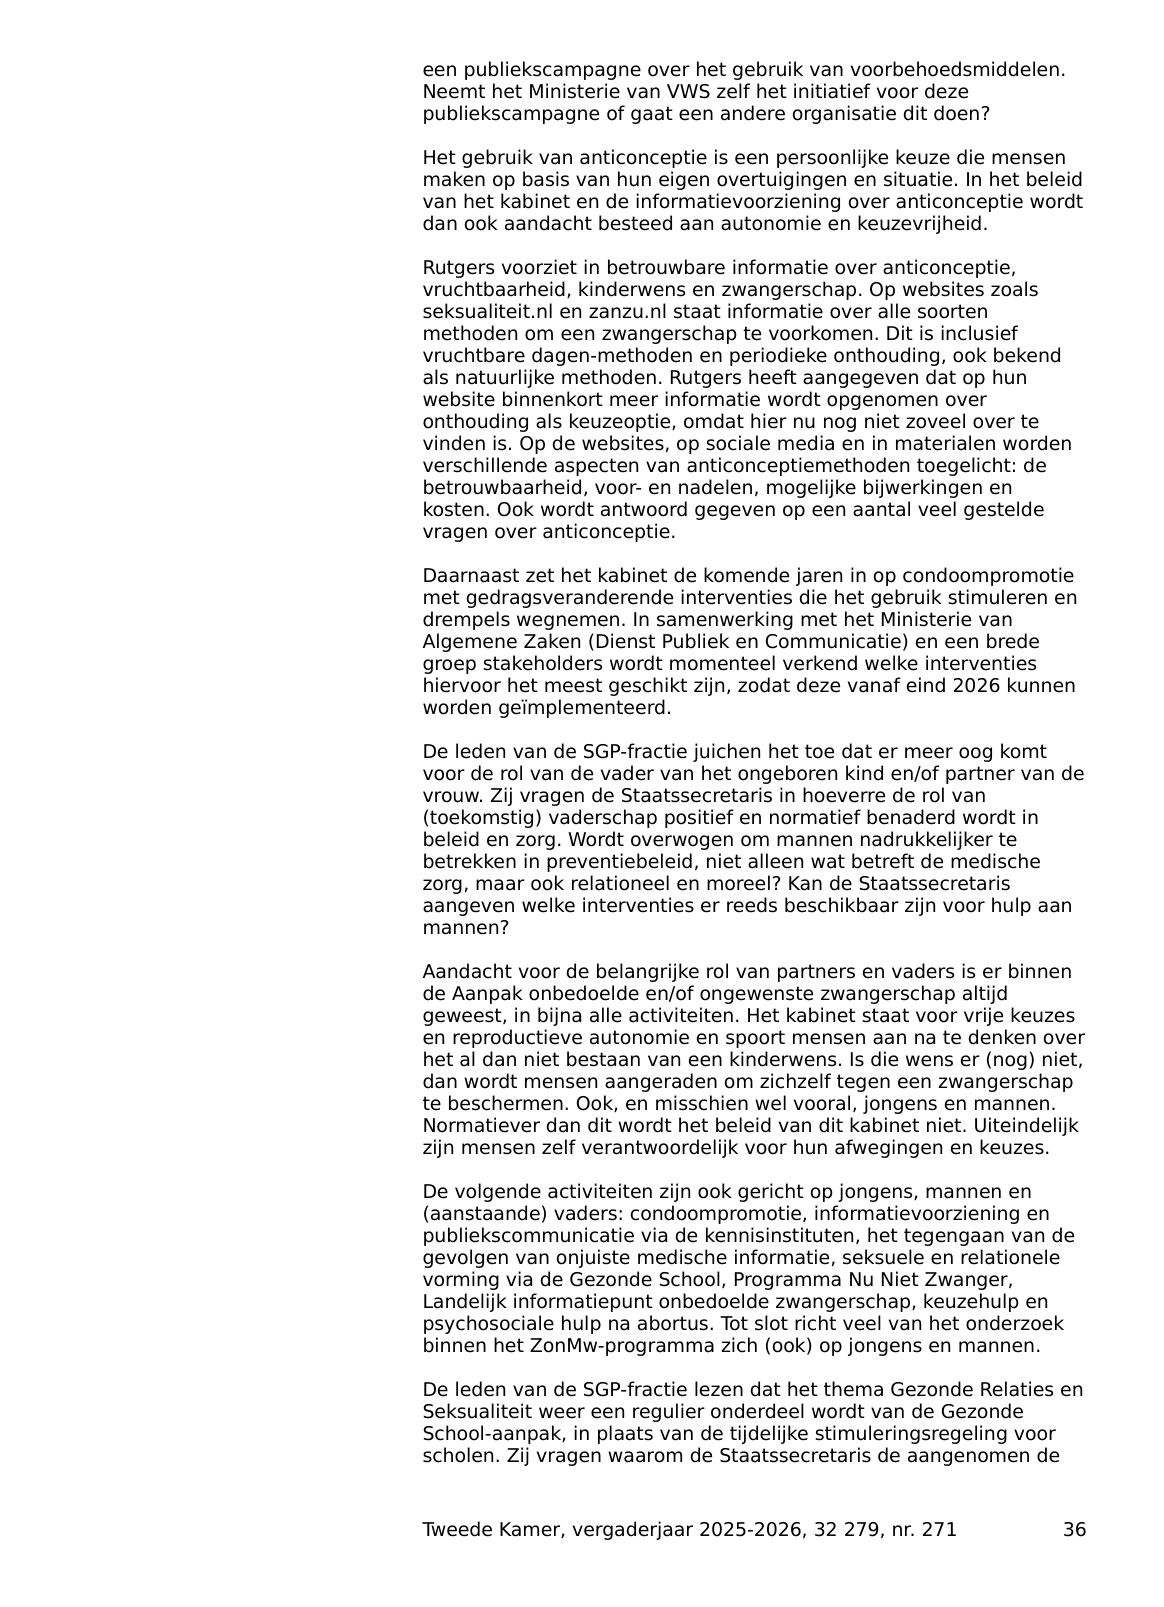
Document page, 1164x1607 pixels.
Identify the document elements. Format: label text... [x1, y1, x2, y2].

text De volgende activiteiten zijn ook gericht op jongens, mannen en (aanstaande) vaders: condoompromotie, informatievoorziening en publiekscommunicatie via de kennisinstituten, het tegengaan van de gevolgen van onjuiste medische informatie, seksuele en relationele vorming via de Gezonde School, Programma Nu Niet Zwanger, Landelijk informatiepunt onbedoelde zwangerschap, keuzehulp en psychosociale hulp na abortus. Tot slot richt veel van het onderzoek binnen het ZonMw-programma zich (ook) op jongens en mannen. [422, 1181, 1087, 1357]
text De leden van de SGP-fractie lezen dat het thema Gezonde Relaties en Seksualiteit weer een regulier onderdeel wordt van de Gezonde School-aanpak, in plaats van de tijdelijke stimuleringsregeling voor scholen. Zij vragen waarom de Staatssecretaris de aangenomen de [422, 1379, 1087, 1467]
text De leden van de SGP-fractie juichen het toe dat er meer oog komt voor de rol van de vader van het ongeboren kind en/of partner van de vrouw. Zij vragen de Staatssecretaris in hoeverre de rol van (toekomstig) vaderschap positief en normatief benaderd wordt in beleid en zorg. Wordt overwogen om mannen nadrukkelijker te betrekken in preventiebeleid, niet alleen wat betreft de medische zorg, maar ook relationeel en moreel? Kan de Staatssecretaris aangeven welke interventies er reeds beschikbaar zijn voor hulp aan mannen? [422, 741, 1087, 939]
text Aandacht voor de belangrijke rol van partners en vaders is er binnen de Aanpak onbedoelde en/of ongewenste zwangerschap altijd geweest, in bijna alle activiteiten. Het kabinet staat voor vrije keuzes en reproductieve autonomie en spoort mensen aan na te denken over het al dan niet bestaan van een kinderwens. Is die wens er (nog) niet, dan wordt mensen aangeraden om zichzelf tegen een zwangerschap te beschermen. Ook, en misschien wel vooral, jongens en mannen. Normatiever dan dit wordt het beleid van dit kabinet niet. Uiteindelijk zijn mensen zelf verantwoordelijk voor hun afwegingen en keuzes. [422, 961, 1087, 1159]
text Rutgers voorziet in betrouwbare informatie over anticonceptie, vruchtbaarheid, kinderwens en zwangerschap. Op websites zoals seksualiteit.nl en zanzu.nl staat informatie over alle soorten methoden om een zwangerschap te voorkomen. Dit is inclusief vruchtbare dagen-methoden en periodieke onthouding, ook bekend als natuurlijke methoden. Rutgers heeft aangegeven dat op hun website binnenkort meer informatie wordt opgenomen over onthouding als keuzeoptie, omdat hier nu nog niet zoveel over te vinden is. Op de websites, op sociale media en in materialen worden verschillende aspecten van anticonceptiemethoden toegelicht: de betrouwbaarheid, voor- en nadelen, mogelijke bijwerkingen en kosten. Ook wordt antwoord gegeven op een aantal veel gestelde vragen over anticonceptie. [422, 257, 1087, 543]
text een publiekscampagne over het gebruik van voorbehoedsmiddelen. Neemt het Ministerie van VWS zelf het initiatief voor deze publiekscampagne of gaat een andere organisatie dit doen? [422, 59, 1087, 125]
text Het gebruik van anticonceptie is een persoonlijke keuze die mensen maken op basis van hun eigen overtuigingen en situatie. In het beleid van het kabinet en de informatievoorziening over anticonceptie wordt dan ook aandacht besteed aan autonomie en keuzevrijheid. [422, 147, 1087, 235]
text Daarnaast zet het kabinet de komende jaren in op condoompromotie met gedragsveranderende interventies die het gebruik stimuleren en drempels wegnemen. In samenwerking met het Ministerie van Algemene Zaken (Dienst Publiek en Communicatie) en een brede groep stakeholders wordt momenteel verkend welke interventies hiervoor het meest geschikt zijn, zodat deze vanaf eind 2026 kunnen worden geïmplementeerd. [422, 565, 1087, 719]
